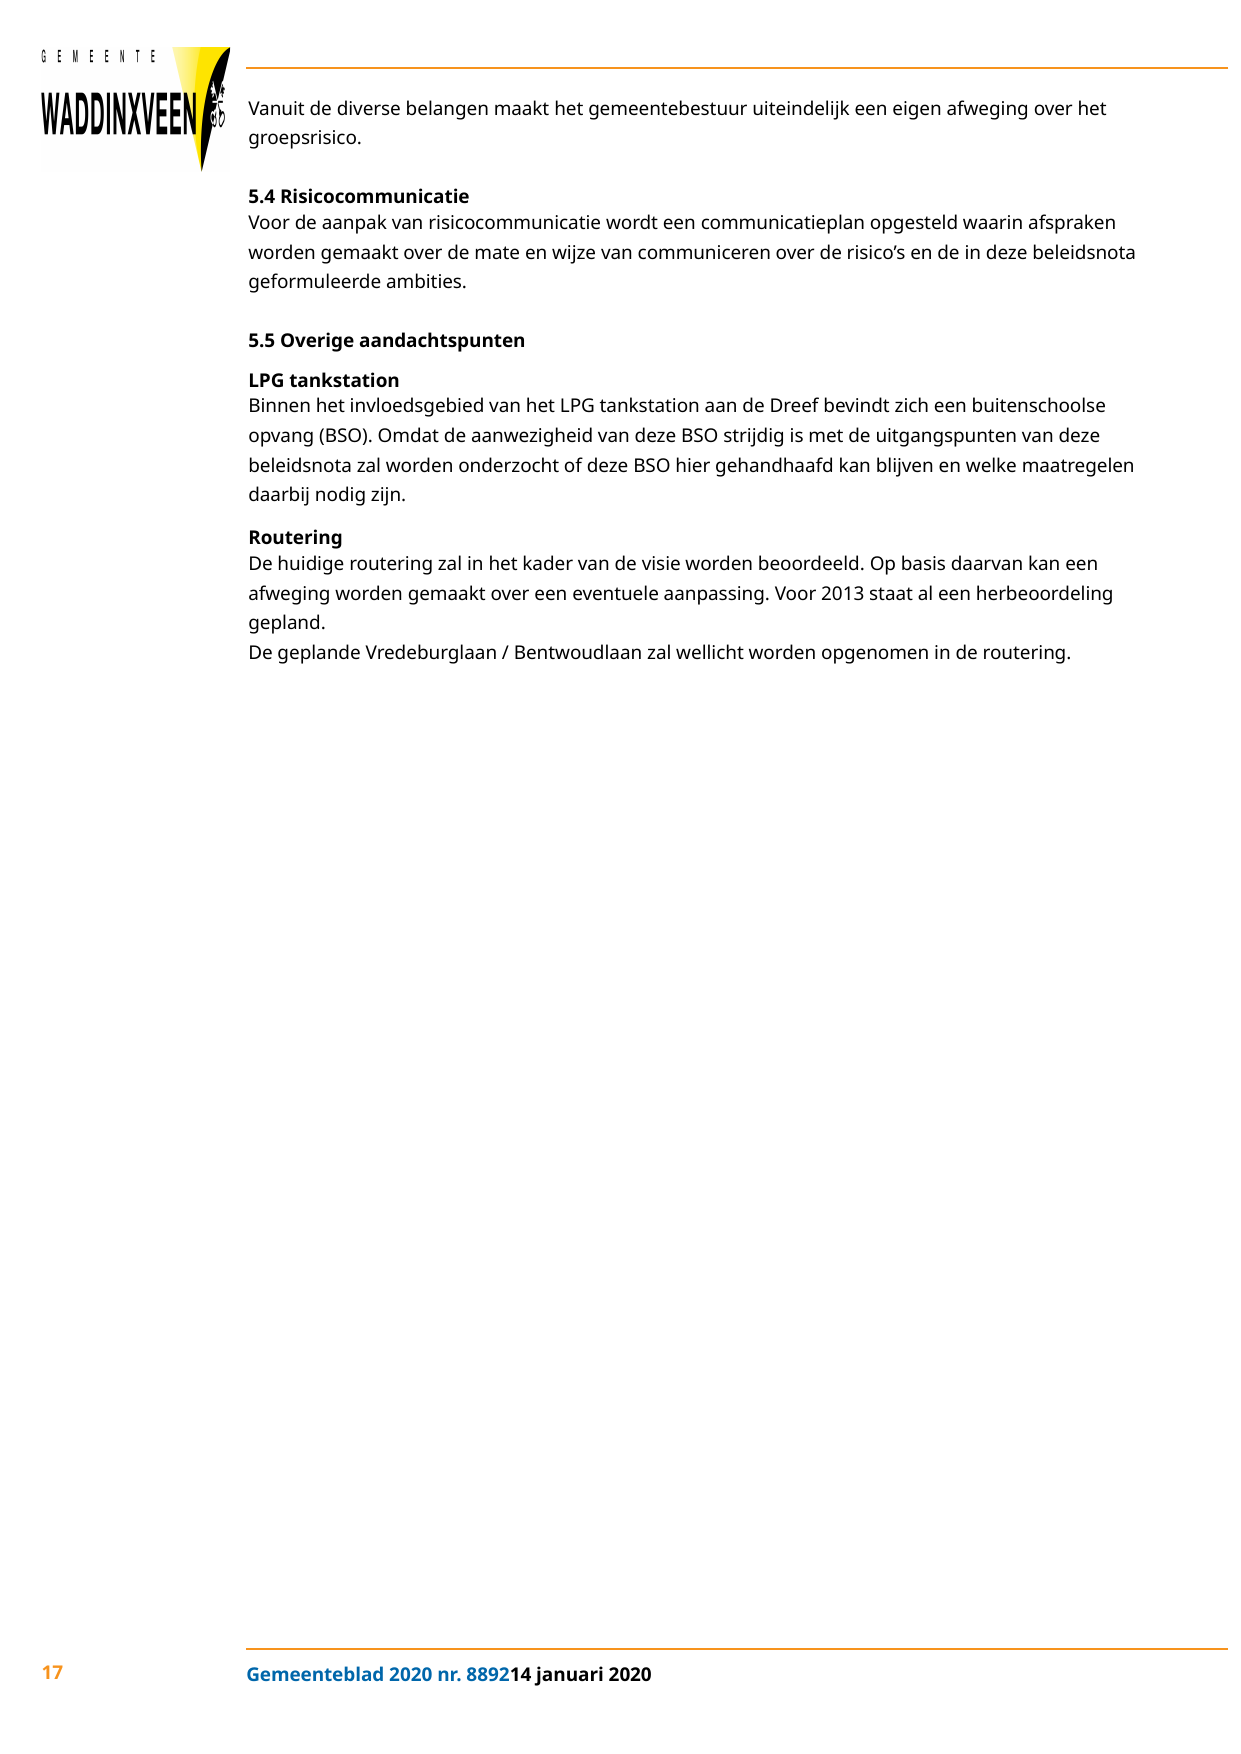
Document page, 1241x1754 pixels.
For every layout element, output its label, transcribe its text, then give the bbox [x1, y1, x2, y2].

text De huidige routering zal in het kader van de visie worden beoordeeld. Op basis daarvan kan een afweging worden gemaakt over een eventuele aanpassing. Voor 2013 staat al een herbeoordeling gepland. [248, 550, 1152, 635]
text 5.4 Risicocommunicatie [248, 183, 1152, 209]
text Vanuit de diverse belangen maakt het gemeentebestuur uiteindelijk een eigen afweging over het groepsrisico. [248, 95, 1152, 150]
text Binnen het invloedsgebied van het LPG tankstation aan de Dreef bevindt zich een buitenschoolse opvang (BSO). Omdat de aanwezigheid van deze BSO strijdig is met de uitgangspunten van deze beleidsnota zal worden onderzocht of deze BSO hier gehandhaafd kan blijven en welke maatregelen daarbij nodig zijn. [248, 393, 1152, 507]
text De geplande Vredeburglaan / Bentwoudlaan zal wellicht worden opgenomen in de routering. [248, 639, 1152, 665]
text 5.5 Overige aandachtspunten [248, 328, 1152, 353]
text Voor de aanpak van risicocommunicatie wordt een communicatieplan opgesteld waarin afspraken worden gemaakt over de mate en wijze van communiceren over de risico’s en de in deze beleidsnota geformuleerde ambities. [248, 209, 1152, 294]
text LPG tankstation [248, 367, 1152, 393]
picture [41, 47, 231, 172]
text Routering [248, 524, 1152, 550]
